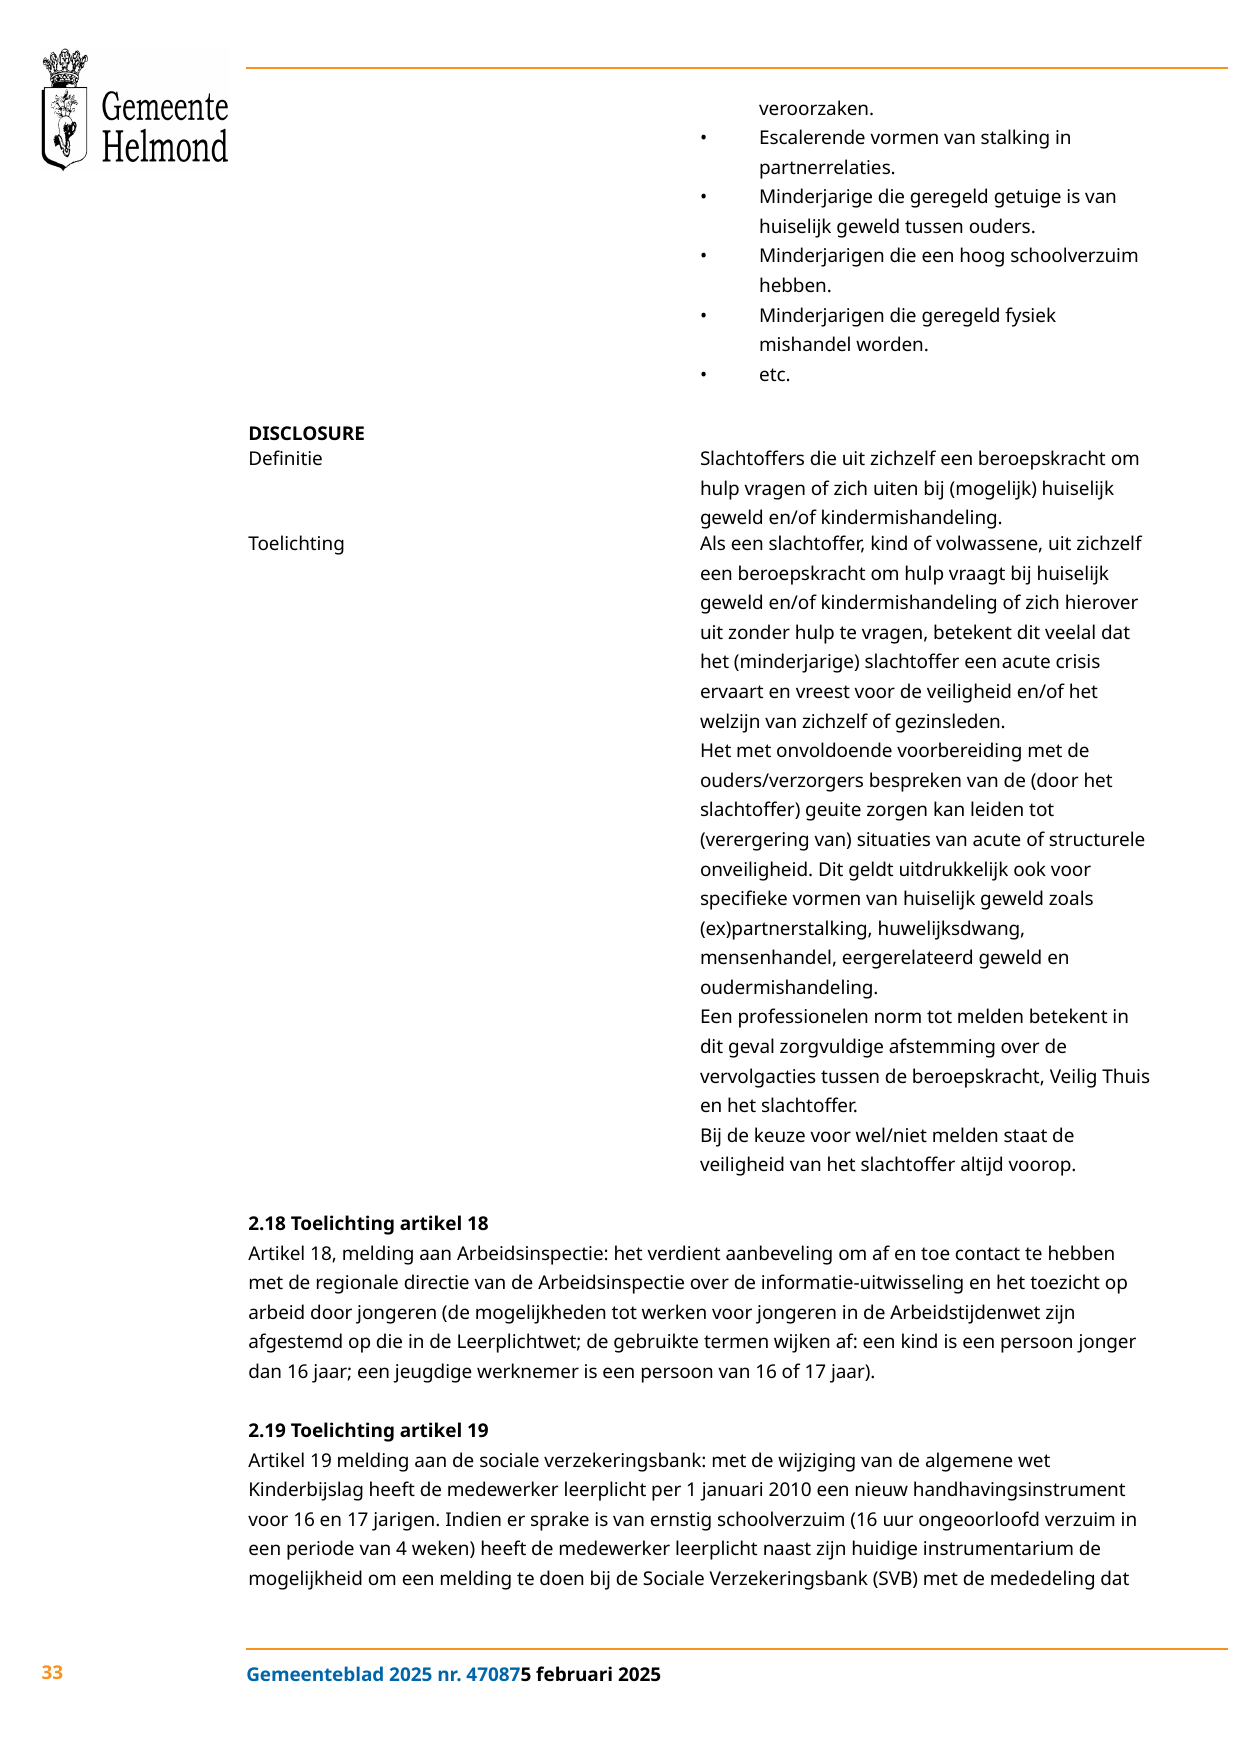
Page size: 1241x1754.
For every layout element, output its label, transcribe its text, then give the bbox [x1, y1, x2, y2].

table_cell Als een slachtoffer, kind of volwassene, uit zichzelf een beroepskracht om hulp vraagt bij huiselijk geweld en/of kindermishandeling of zich hierover uit zonder hulp te vragen, betekent dit veelal dat het (minderjarige) slachtoffer een acute crisis ervaart en vreest voor de veiligheid en/of het welzijn van zichzelf of gezinsleden. Het met onvoldoende voorbereiding met de ouders/verzorgers bespreken van de (door het slachtoffer) geuite zorgen kan leiden tot (verergering van) situaties van acute of structurele onveiligheid. Dit geldt uitdrukkelijk ook voor specifieke vormen van huiselijk geweld zoals (ex)partnerstalking, huwelijksdwang, mensenhandel, eergerelateerd geweld en oudermishandeling. Een professionelen norm tot melden betekent in dit geval zorgvuldige afstemming over de vervolgacties tussen de beroepskracht, Veilig Thuis en het slachtoffer. Bij de keuze voor wel/niet melden staat de veiligheid van het slachtoffer altijd voorop. [700, 530, 1152, 1177]
table_header DISCLOSURE [248, 420, 1152, 445]
table_cell [248, 95, 700, 387]
table_cell Slachtoffers die uit zichzelf een beroepskracht om hulp vragen of zich uiten bij (mogelijk) huiselijk geweld en/of kindermishandeling. [700, 445, 1152, 530]
text Artikel 18, melding aan Arbeidsinspectie: het verdient aanbeveling om af en toe contact te hebben met de regionale directie van de Arbeidsinspectie over de informatie-uitwisseling en het toezicht op arbeid door jongeren (de mogelijkheden tot werken voor jongeren in de Arbeidstijdenwet zijn afgestemd op die in de Leerplichtwet; de gebruikte termen wijken af: een kind is een persoon jonger dan 16 jaar; een jeugdige werknemer is een persoon van 16 of 17 jaar). [248, 1240, 1152, 1384]
table_cell veroorzaken. Escalerende vormen van stalking in partnerrelaties. Minderjarige die geregeld getuige is van huiselijk geweld tussen ouders. Minderjarigen die een hoog schoolverzuim hebben. Minderjarigen die geregeld fysiek mishandel worden. etc. [700, 95, 1152, 387]
table_cell Definitie [248, 445, 700, 530]
picture [41, 47, 231, 172]
text 2.19 Toelichting artikel 19 [248, 1417, 1152, 1443]
text 2.18 Toelichting artikel 18 [248, 1210, 1152, 1236]
text Artikel 19 melding aan de sociale verzekeringsbank: met de wijziging van de algemene wet Kinderbijslag heeft de medewerker leerplicht per 1 januari 2010 een nieuw handhavingsinstrument voor 16 en 17 jarigen. Indien er sprake is van ernstig schoolverzuim (16 uur ongeoorloofd verzuim in een periode van 4 weken) heeft de medewerker leerplicht naast zijn huidige instrumentarium de mogelijkheid om een melding te doen bij de Sociale Verzekeringsbank (SVB) met de mededeling dat [248, 1447, 1152, 1591]
table_cell Toelichting [248, 530, 700, 1177]
